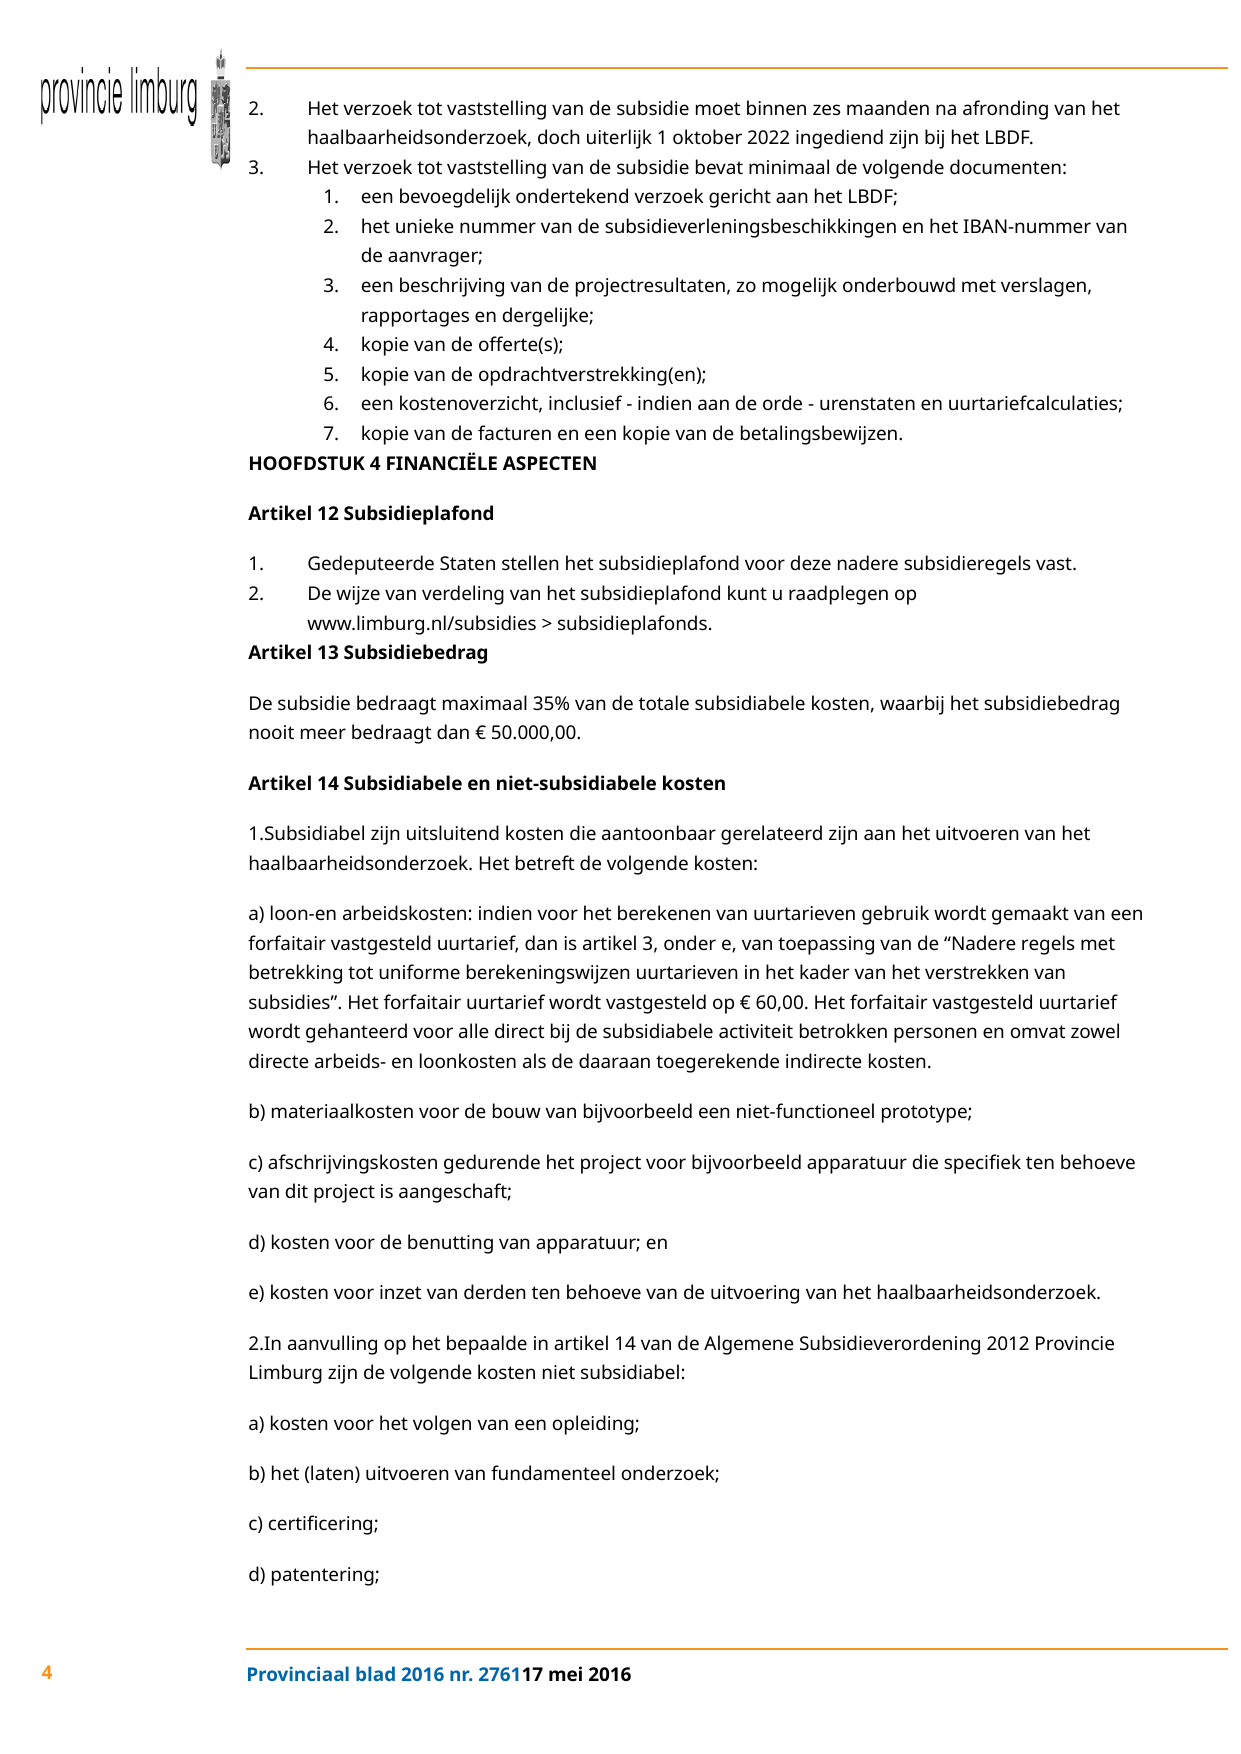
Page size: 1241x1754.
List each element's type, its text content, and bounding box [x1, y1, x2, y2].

list het unieke nummer van de subsidieverleningsbeschikkingen en het IBAN-nummer van de aanvrager; [323, 213, 1152, 268]
list een kostenoverzicht, inclusief - indien aan de orde - urenstaten en uurtariefcalculaties; [323, 391, 1152, 416]
text c) certificering; [248, 1511, 1152, 1536]
text a) kosten voor het volgen van een opleiding; [248, 1410, 1152, 1436]
list Het verzoek tot vaststelling van de subsidie bevat minimaal de volgende documenten: [248, 154, 1152, 180]
list een bevoegdelijk ondertekend verzoek gericht aan het LBDF; [323, 183, 1152, 209]
text Artikel 13 Subsidiebedrag [248, 639, 1152, 665]
list rapportages en dergelijke; [323, 302, 1152, 328]
text Artikel 12 Subsidieplafond [248, 500, 1152, 526]
text Artikel 14 Subsidiabele en niet-subsidiabele kosten [248, 770, 1152, 796]
list een beschrijving van de projectresultaten, zo mogelijk onderbouwd met verslagen, [323, 272, 1152, 298]
text b) het (laten) uitvoeren van fundamenteel onderzoek; [248, 1460, 1152, 1486]
list De wijze van verdeling van het subsidieplafond kunt u raadplegen op www.limburg.nl/subsidies > subsidieplafonds. [248, 580, 1152, 636]
list kopie van de offerte(s); [323, 331, 1152, 357]
text a) loon-en arbeidskosten: indien voor het berekenen van uurtarieven gebruik wordt gemaakt van een forfaitair vastgesteld uurtarief, dan is artikel 3, onder e, van toepassing van de “Nadere regels met betrekking tot uniforme berekeningswijzen uurtarieven in het kader van het verstrekken van subsidies”. Het forfaitair uurtarief wordt vastgesteld op € 60,00. Het forfaitair vastgesteld uurtarief wordt gehanteerd voor alle direct bij de subsidiabele activiteit betrokken personen en omvat zowel directe arbeids- en loonkosten als de daaraan toegerekende indirecte kosten. [248, 900, 1152, 1074]
text b) materiaalkosten voor de bouw van bijvoorbeeld een niet-functioneel prototype; [248, 1098, 1152, 1124]
text d) kosten voor de benutting van apparatuur; en [248, 1229, 1152, 1255]
list Het verzoek tot vaststelling van de subsidie moet binnen zes maanden na afronding van het haalbaarheidsonderzoek, doch uiterlijk 1 oktober 2022 ingediend zijn bij het LBDF. [248, 95, 1152, 150]
text HOOFDSTUK 4 FINANCIËLE ASPECTEN [248, 450, 1152, 476]
picture [41, 47, 231, 172]
list Gedeputeerde Staten stellen het subsidieplafond voor deze nadere subsidieregels vast. [248, 551, 1152, 576]
text 2.In aanvulling op het bepaalde in artikel 14 van de Algemene Subsidieverordening 2012 Provincie Limburg zijn de volgende kosten niet subsidiabel: [248, 1330, 1152, 1385]
text 1.Subsidiabel zijn uitsluitend kosten die aantoonbaar gerelateerd zijn aan het uitvoeren van het haalbaarheidsonderzoek. Het betreft de volgende kosten: [248, 820, 1152, 876]
text c) afschrijvingskosten gedurende het project voor bijvoorbeeld apparatuur die specifiek ten behoeve van dit project is aangeschaft; [248, 1149, 1152, 1204]
text De subsidie bedraagt maximaal 35% van de totale subsidiabele kosten, waarbij het subsidiebedrag nooit meer bedraagt dan € 50.000,00. [248, 690, 1152, 745]
list kopie van de opdrachtverstrekking(en); [323, 361, 1152, 387]
text d) patentering; [248, 1561, 1152, 1587]
text e) kosten voor inzet van derden ten behoeve van de uitvoering van het haalbaarheidsonderzoek. [248, 1279, 1152, 1305]
list kopie van de facturen en een kopie van de betalingsbewijzen. [323, 420, 1152, 446]
